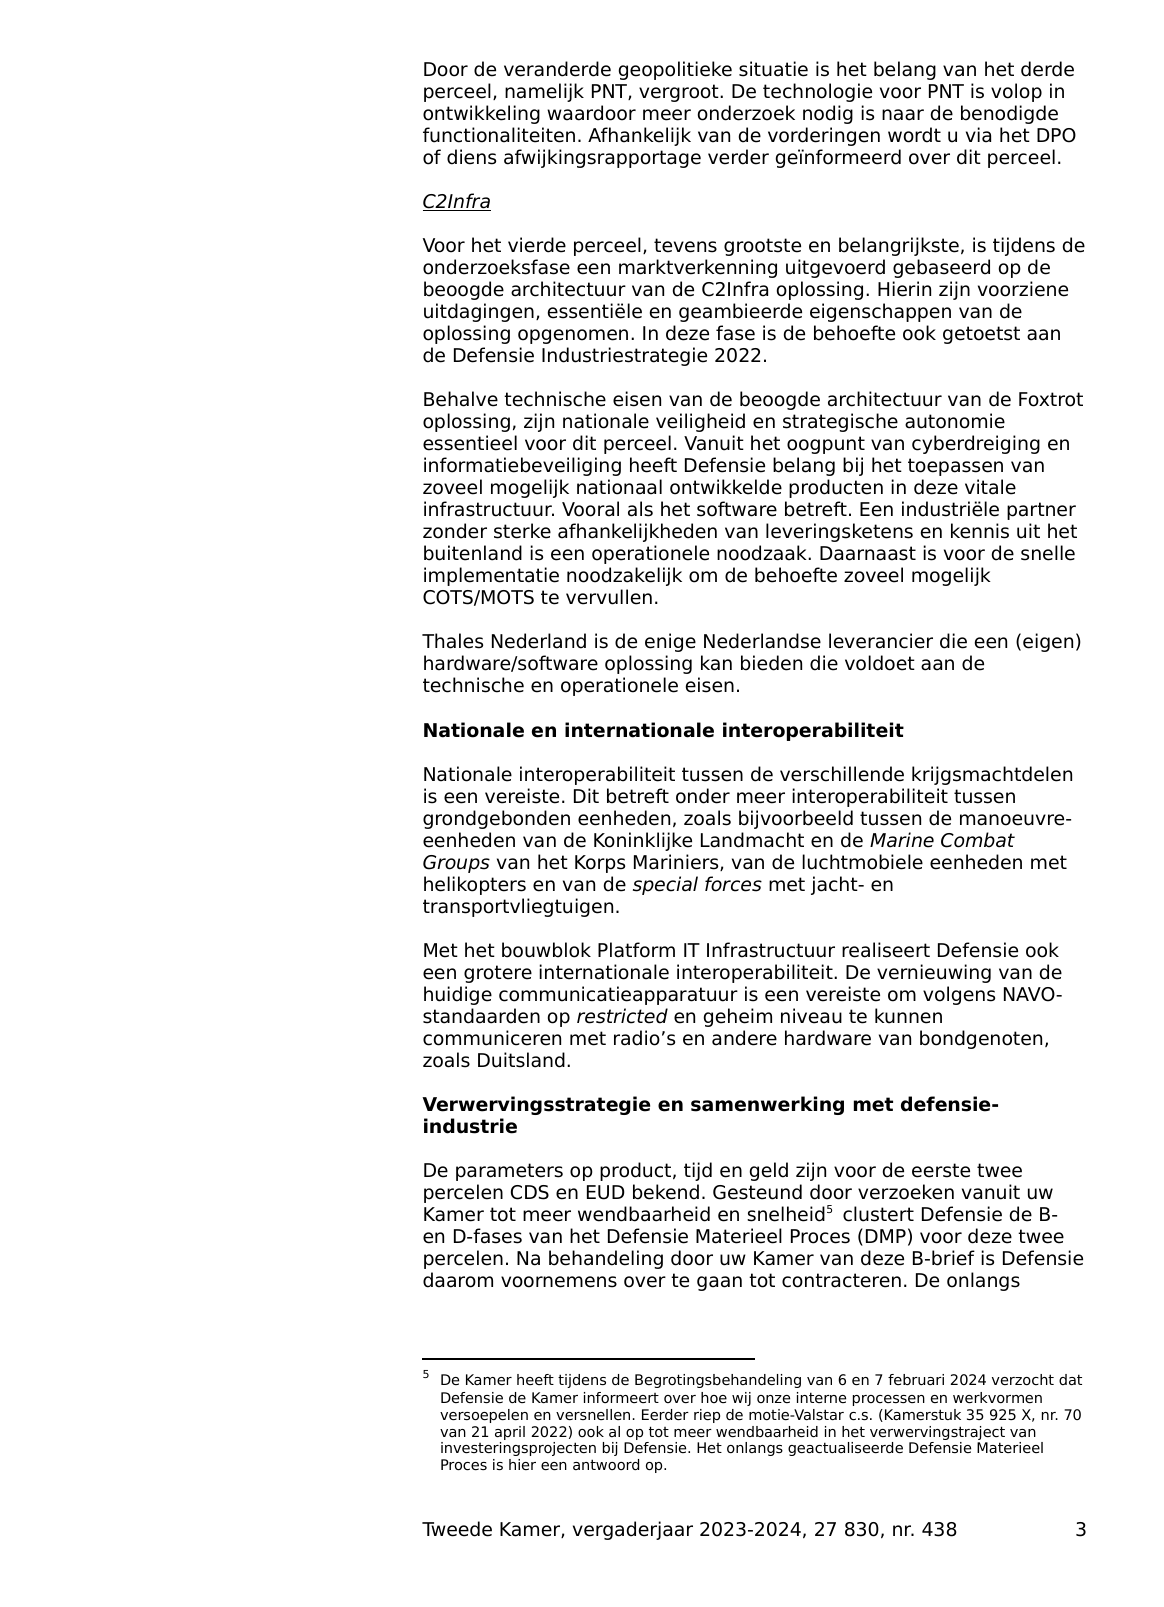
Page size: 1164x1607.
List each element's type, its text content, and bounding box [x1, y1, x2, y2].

subtitle Nationale en internationale interoperabiliteit [422, 719, 1087, 741]
text Met het bouwblok Platform IT Infrastructuur realiseert Defensie ook een grotere internationale interoperabiliteit. De vernieuwing van de huidige communicatieapparatuur is een vereiste om volgens NAVO-standaarden op restricted en geheim niveau te kunnen communiceren met radio’s en andere hardware van bondgenoten, zoals Duitsland. [422, 940, 1087, 1072]
subtitle C2Infra [422, 191, 1087, 213]
text Behalve technische eisen van de beoogde architectuur van de Foxtrot oplossing, zijn nationale veiligheid en strategische autonomie essentieel voor dit perceel. Vanuit het oogpunt van cyberdreiging en informatiebeveiliging heeft Defensie belang bij het toepassen van zoveel mogelijk nationaal ontwikkelde producten in deze vitale infrastructuur. Vooral als het software betreft. Een industriële partner zonder sterke afhankelijkheden van leveringsketens en kennis uit het buitenland is een operationele noodzaak. Daarnaast is voor de snelle implementatie noodzakelijk om de behoefte zoveel mogelijk COTS/MOTS te vervullen. [422, 389, 1087, 609]
text De parameters op product, tijd en geld zijn voor de eerste twee percelen CDS en EUD bekend. Gesteund door verzoeken vanuit uw Kamer tot meer wendbaarheid en snelheid clustert Defensie de B- en D-fases van het Defensie Materieel Proces (DMP) voor deze twee percelen. Na behandeling door uw Kamer van deze B-brief is Defensie daarom voornemens over te gaan tot contracteren. De onlangs [422, 1160, 1087, 1292]
text Voor het vierde perceel, tevens grootste en belangrijkste, is tijdens de onderzoeksfase een marktverkenning uitgevoerd gebaseerd op de beoogde architectuur van de C2Infra oplossing. Hierin zijn voorziene uitdagingen, essentiële en geambieerde eigenschappen van de oplossing opgenomen. In deze fase is de behoefte ook getoetst aan de Defensie Industriestrategie 2022. [422, 235, 1087, 367]
text De Kamer heeft tijdens de Begrotingsbehandeling van 6 en 7 februari 2024 verzocht dat Defensie de Kamer informeert over hoe wij onze interne processen en werkvormen versoepelen en versnellen. Eerder riep de motie-Valstar c.s. (Kamerstuk 35 925 X, nr. 70 van 21 april 2022) ook al op tot meer wendbaarheid in het verwervingstraject van investeringsprojecten bij Defensie. Het onlangs geactualiseerde Defensie Materieel Proces is hier een antwoord op. [422, 1368, 1087, 1474]
text Door de veranderde geopolitieke situatie is het belang van het derde perceel, namelijk PNT, vergroot. De technologie voor PNT is volop in ontwikkeling waardoor meer onderzoek nodig is naar de benodigde functionaliteiten. Afhankelijk van de vorderingen wordt u via het DPO of diens afwijkingsrapportage verder geïnformeerd over dit perceel. [422, 59, 1087, 169]
text Thales Nederland is de enige Nederlandse leverancier die een (eigen) hardware/software oplossing kan bieden die voldoet aan de technische en operationele eisen. [422, 631, 1087, 697]
subtitle Verwervingsstrategie en samenwerking met defensie-industrie [422, 1094, 1087, 1138]
text Nationale interoperabiliteit tussen de verschillende krijgsmachtdelen is een vereiste. Dit betreft onder meer interoperabiliteit tussen grondgebonden eenheden, zoals bijvoorbeeld tussen de manoeuvre-eenheden van de Koninklijke Landmacht en de Marine Combat Groups van het Korps Mariniers, van de luchtmobiele eenheden met helikopters en van de special forces met jacht- en transportvliegtuigen. [422, 764, 1087, 917]
